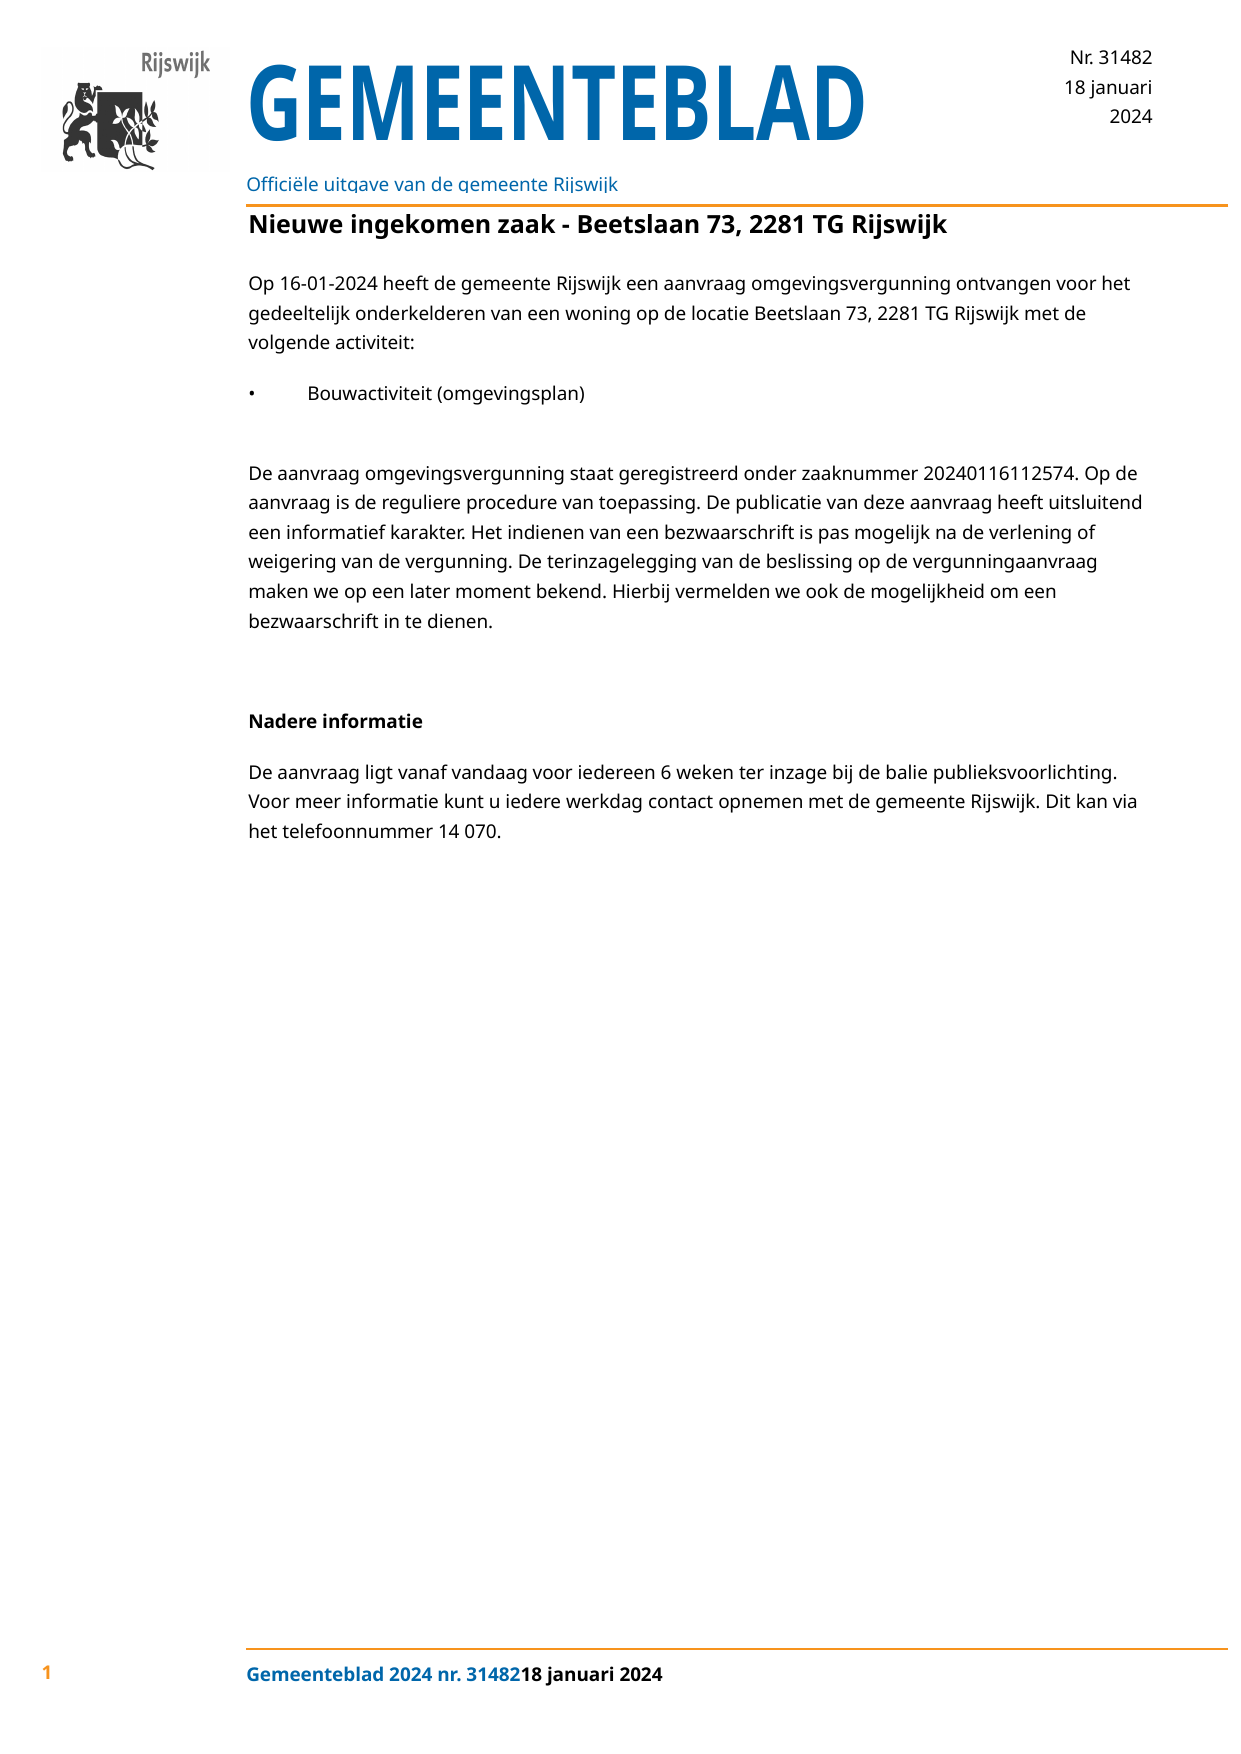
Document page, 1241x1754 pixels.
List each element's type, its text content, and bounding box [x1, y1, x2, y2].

text Op 16-01-2024 heeft de gemeente Rijswijk een aanvraag omgevingsvergunning ontvangen voor het gede­eltelijk onde­rkeld­eren van een woning op de locatie Beetslaan 73, 2281 TG Rijswijk met de volgende activiteit: [248, 270, 1152, 355]
picture [41, 47, 231, 172]
text De aanvraag ligt vanaf vandaag voor iedereen 6 weken ter inzage bij de balie publieksvoorlichting. Voor meer informatie kunt u iedere werkdag contact opnemen met de gemeente Rijswijk. Dit kan via het telefoonnummer 14 070. [248, 759, 1152, 844]
list Bouwactiviteit (omgevingsplan) [248, 380, 1152, 406]
text De aanvraag omgevingsvergunning staat geregistreerd onder zaaknummer 20240116112574. Op de aanvraag is de reguliere procedure van toepassing. De publicatie van deze aanvraag heeft uitsluitend een informatief karakter. Het indienen van een bezwaarschrift is pas mogelijk na de verlening of weigering van de vergunning. De terinzagelegging van de beslissing op de vergunningaanvraag maken we op een later moment bekend. Hierbij vermelden we ook de mogelijkheid om een bezwaarschrift in te dienen. [248, 460, 1152, 633]
text Nadere informatie [248, 709, 1152, 734]
text Nieuwe ingekomen zaak - Beetslaan 73, 2281 TG Rijswijk [248, 207, 1152, 241]
